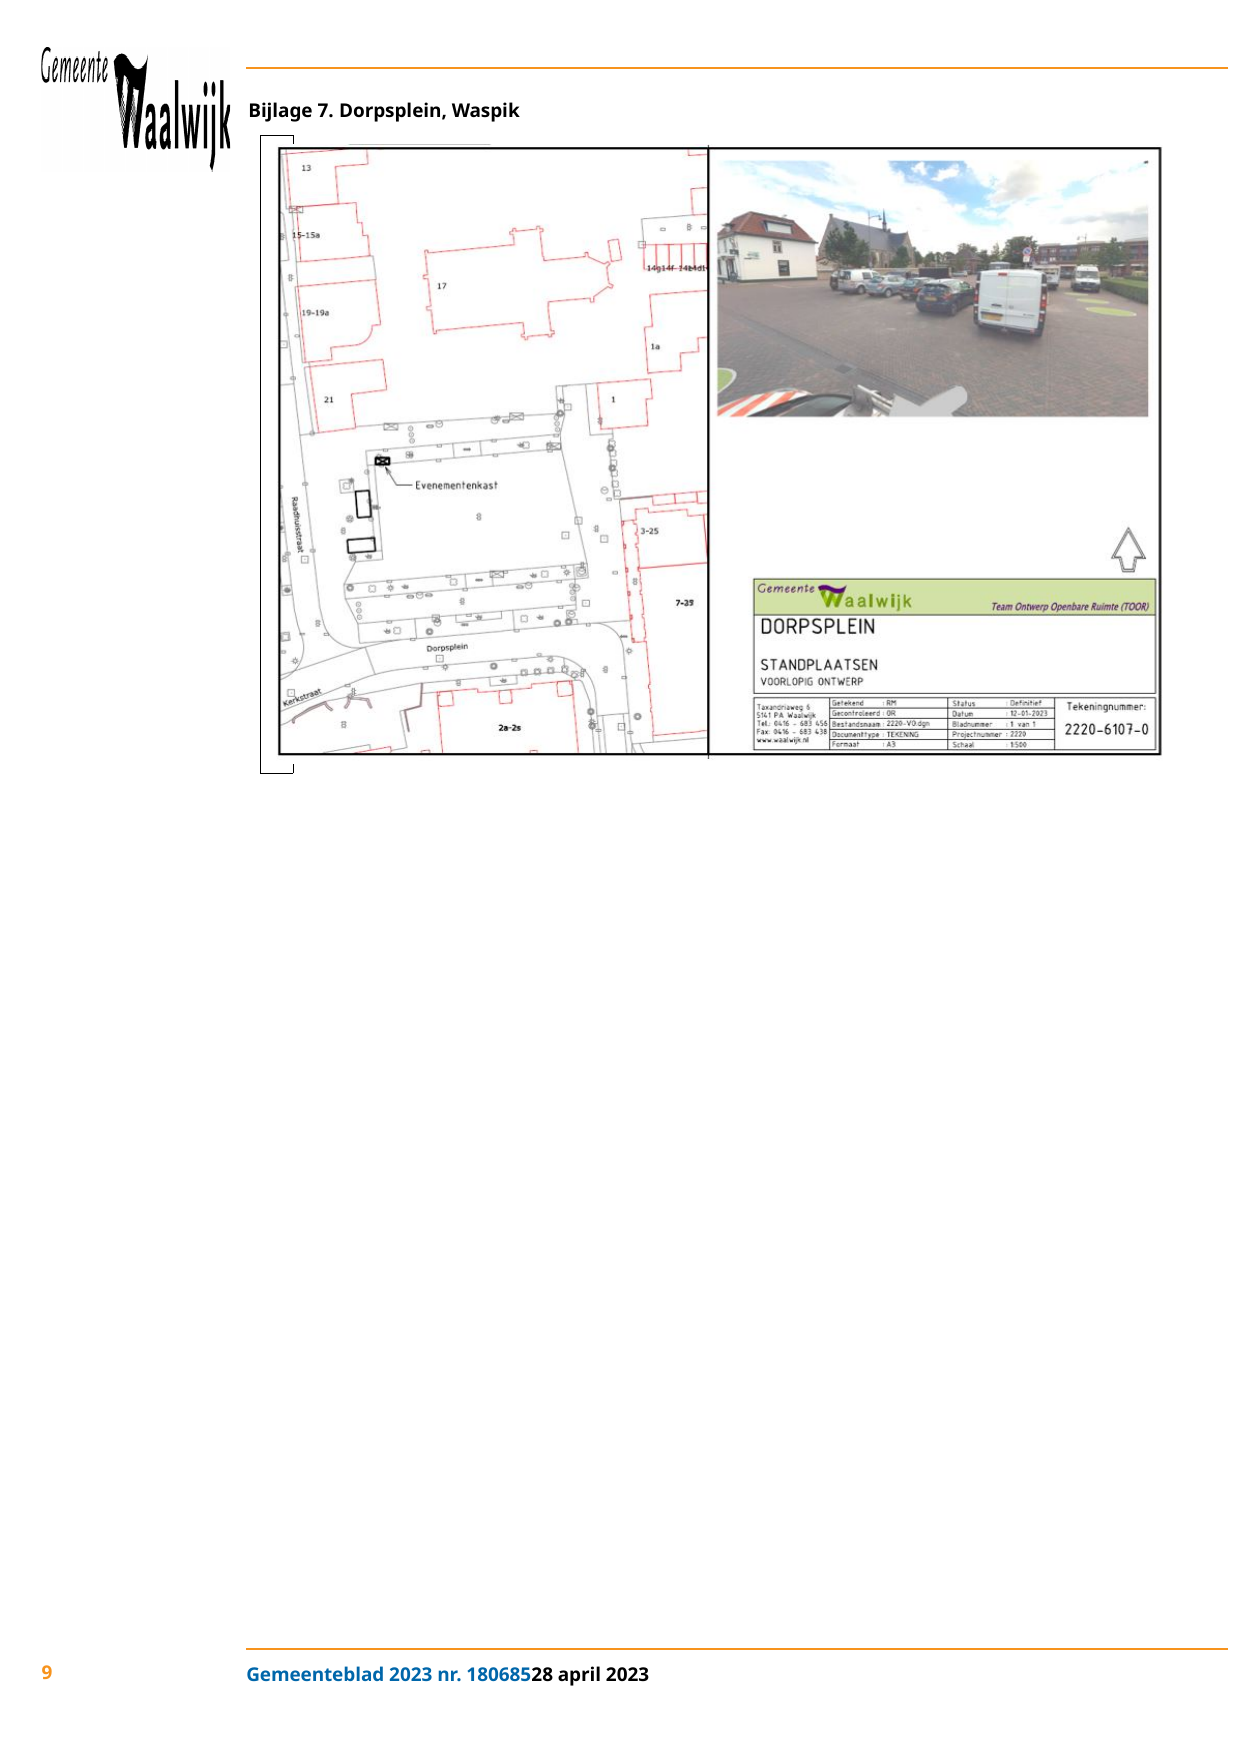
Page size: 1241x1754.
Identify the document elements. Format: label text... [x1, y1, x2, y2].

text Bijlage 7. Dorpsplein, Waspik [248, 95, 1152, 123]
picture [268, 144, 1173, 764]
picture [41, 47, 231, 172]
